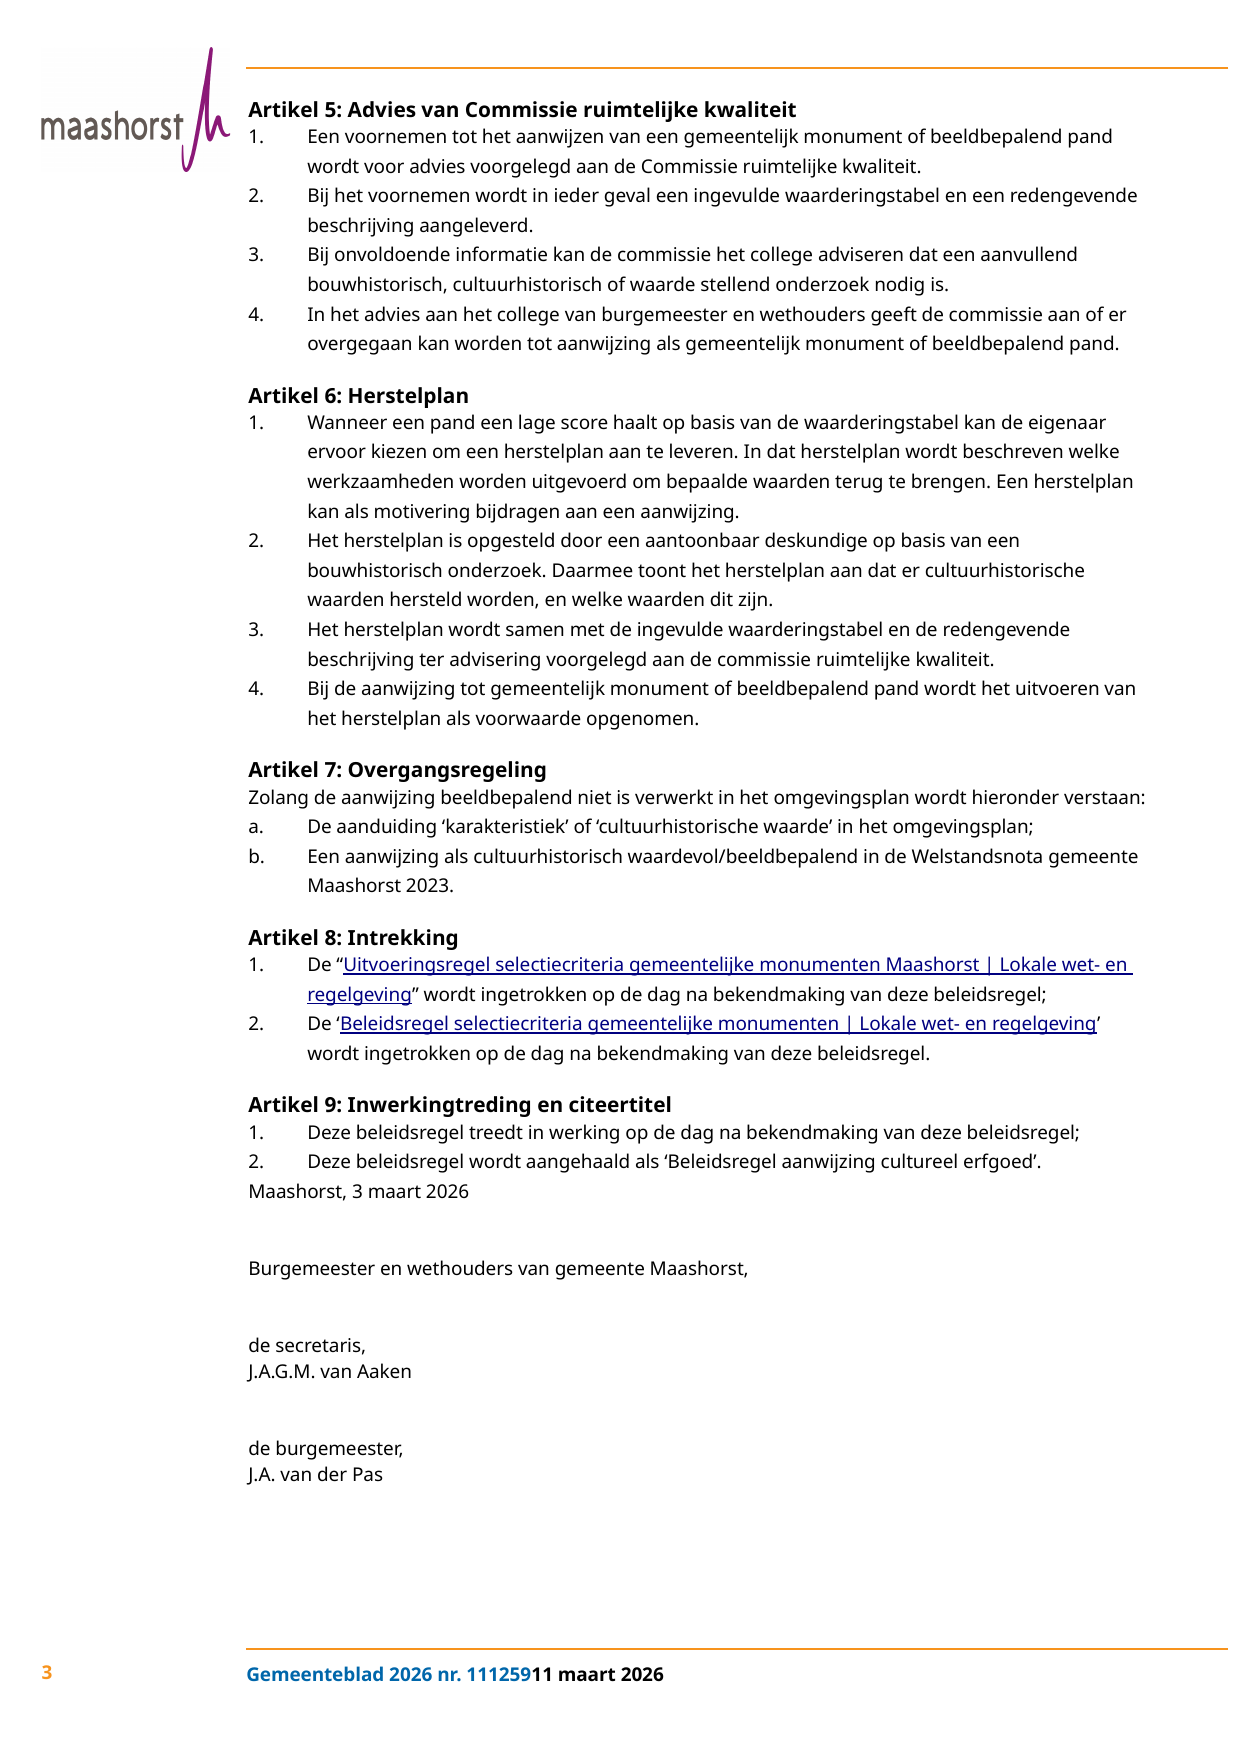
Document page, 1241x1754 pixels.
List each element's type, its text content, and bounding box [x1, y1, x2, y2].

text Burgemeester en wethouders van gemeente Maashorst, [248, 1255, 1152, 1281]
list Een voornemen tot het aanwijzen van een gemeentelijk monument of beeldbepalend pand wordt voor advies voorgelegd aan de Commissie ruimtelijke kwaliteit. [248, 123, 1152, 178]
text Artikel 9: Inwerkingtreding en citeertitel [248, 1091, 1152, 1119]
text Artikel 6: Herstelplan [248, 381, 1152, 409]
text de burgemeester, [248, 1436, 1152, 1461]
list Het herstelplan wordt samen met de ingevulde waarderingstabel en de redengevende beschrijving ter advisering voorgelegd aan de commissie ruimtelijke kwaliteit. [248, 616, 1152, 672]
list Het herstelplan is opgesteld door een aantoonbaar deskundige op basis van een bouwhistorisch onderzoek. Daarmee toont het herstelplan aan dat er cultuurhistorische waarden hersteld worden, en welke waarden dit zijn. [248, 527, 1152, 612]
list De “Uitvoeringsregel selectiecriteria gemeentelijke monumenten Maashorst | Lokale wet- en regelgeving” wordt ingetrokken op de dag na bekendmaking van deze beleidsregel; [248, 951, 1152, 1007]
list Bij onvoldoende informatie kan de commissie het college adviseren dat een aanvullend bouwhistorisch, cultuurhistorisch of waarde stellend onderzoek nodig is. [248, 242, 1152, 297]
text Artikel 8: Intrekking [248, 923, 1152, 951]
list Een aanwijzing als cultuurhistorisch waardevol/beeldbepalend in de Welstandsnota gemeente Maashorst 2023. [248, 843, 1152, 898]
text de secretaris, [248, 1333, 1152, 1358]
list Bij de aanwijzing tot gemeentelijk monument of beeldbepalend pand wordt het uitvoeren van het herstelplan als voorwaarde opgenomen. [248, 675, 1152, 731]
text Artikel 5: Advies van Commissie ruimtelijke kwaliteit [248, 95, 1152, 123]
list In het advies aan het college van burgemeester en wethouders geeft de commissie aan of er overgegaan kan worden tot aanwijzing als gemeentelijk monument of beeldbepalend pand. [248, 301, 1152, 356]
list Wanneer een pand een lage score haalt op basis van de waarderingstabel kan de eigenaar ervoor kiezen om een herstelplan aan te leveren. In dat herstelplan wordt beschreven welke werkzaamheden worden uitgevoerd om bepaalde waarden terug te brengen. Een herstelplan kan als motivering bijdragen aan een aanwijzing. [248, 409, 1152, 524]
text Maashorst, 3 maart 2026 [248, 1178, 1152, 1204]
list Deze beleidsregel treedt in werking op de dag na bekendmaking van deze beleidsregel; [248, 1119, 1152, 1145]
list Deze beleidsregel wordt aangehaald als ‘Beleidsregel aanwijzing cultureel erfgoed’. [248, 1149, 1152, 1174]
text J.A.G.M. van Aaken [248, 1358, 1152, 1384]
list Bij het voornemen wordt in ieder geval een ingevulde waarderingstabel en een redengevende beschrijving aangeleverd. [248, 182, 1152, 238]
picture [41, 47, 231, 172]
text Artikel 7: Overgangsregeling [248, 755, 1152, 784]
list De ‘Beleidsregel selectiecriteria gemeentelijke monumenten | Lokale wet- en regelgeving’ wordt ingetrokken op de dag na bekendmaking van deze beleidsregel. [248, 1011, 1152, 1066]
text Zolang de aanwijzing beeldbepalend niet is verwerkt in het omgevingsplan wordt hieronder verstaan: [248, 784, 1152, 809]
text J.A. van der Pas [248, 1461, 1152, 1487]
list De aanduiding ‘karakteristiek’ of ‘cultuurhistorische waarde’ in het omgevingsplan; [248, 813, 1152, 839]
